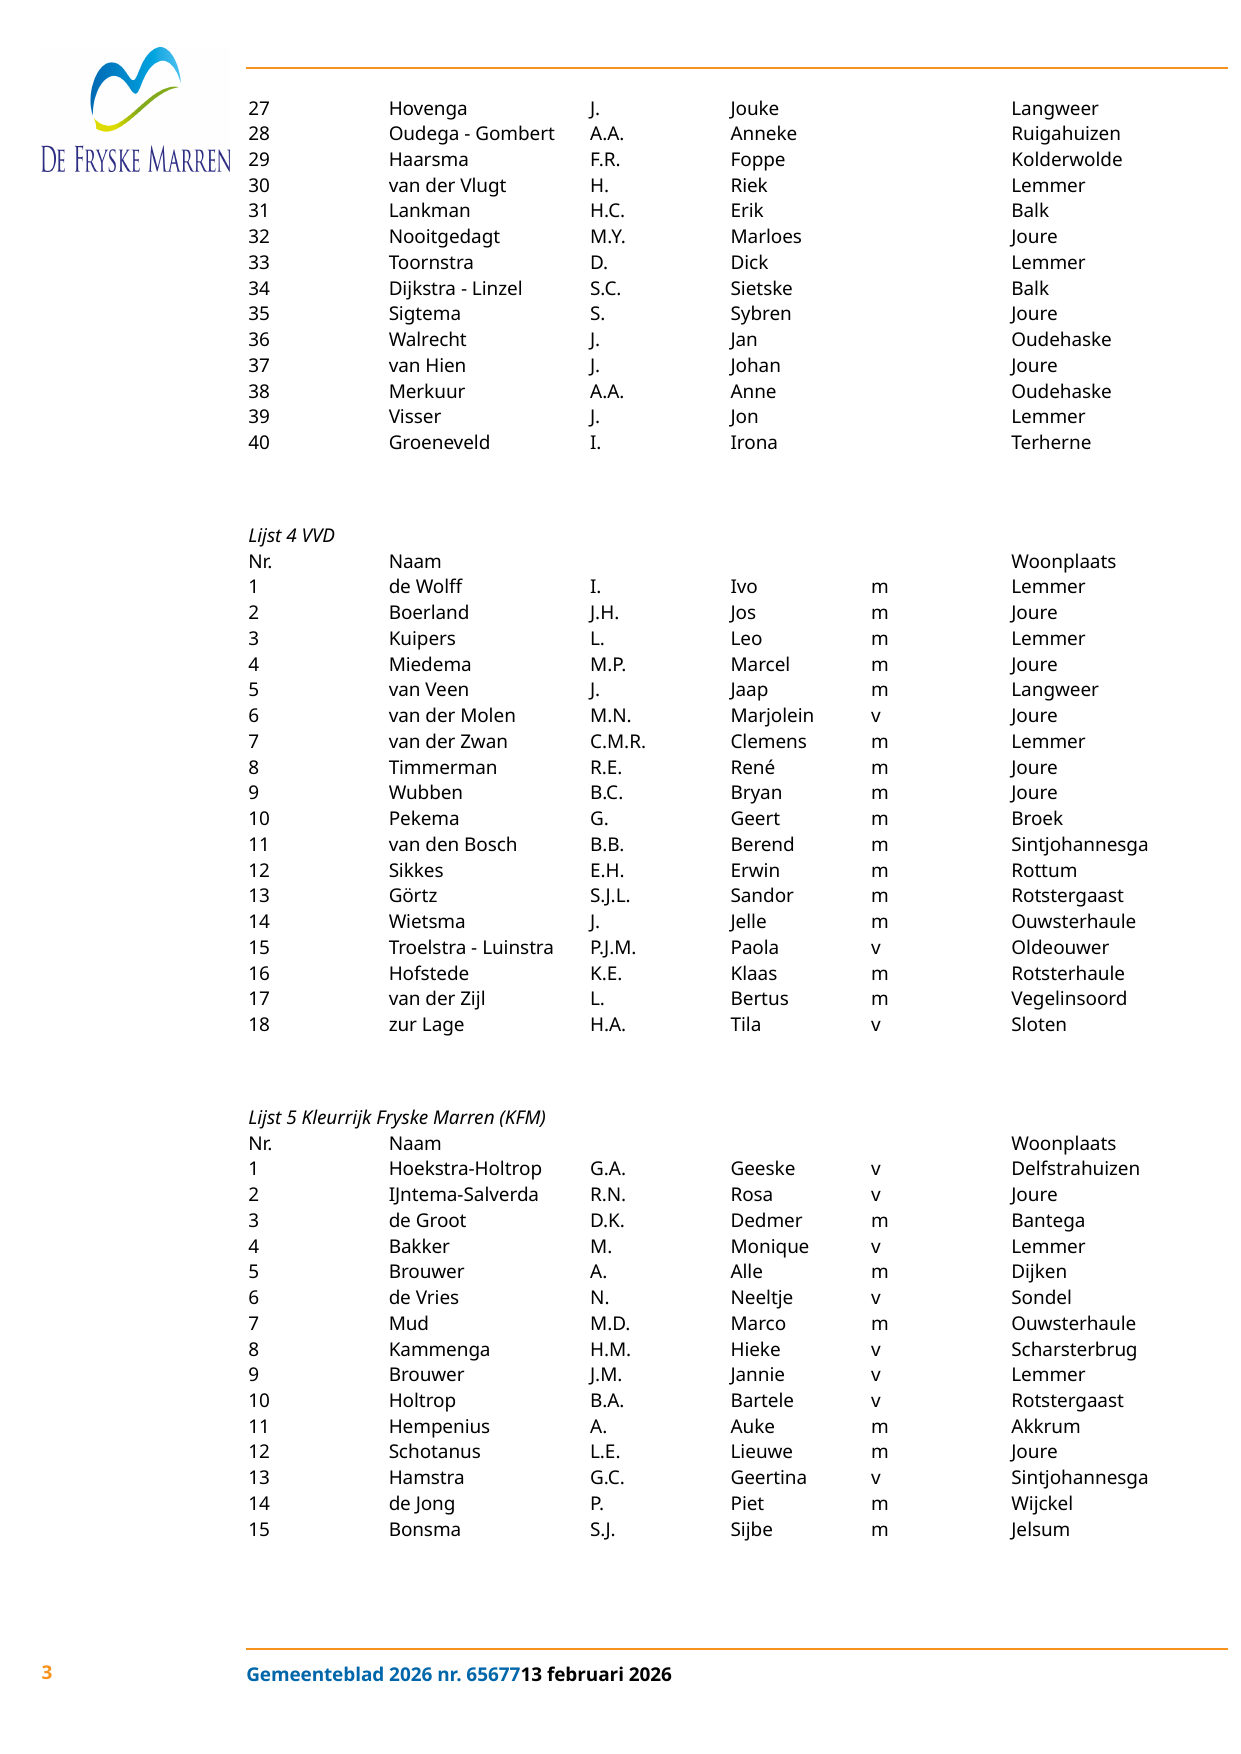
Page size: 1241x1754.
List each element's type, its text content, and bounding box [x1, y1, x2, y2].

table_cell Marcel [730, 651, 871, 677]
table_cell J. [590, 95, 730, 121]
table_cell Hoekstra-Holtrop [389, 1156, 590, 1181]
table_cell m [871, 600, 1011, 625]
table_cell Hamstra [389, 1464, 590, 1490]
table_cell v [871, 1233, 1011, 1258]
table_cell Bantega [1011, 1207, 1152, 1233]
table_cell Sintjohannesga [1011, 831, 1152, 857]
table_cell Marco [730, 1310, 871, 1336]
table_cell Akkrum [1011, 1413, 1152, 1439]
table_cell Marjolein [730, 703, 871, 728]
table_cell Langweer [1011, 95, 1152, 121]
table_cell Piet [730, 1490, 871, 1516]
table_cell P.J.M. [590, 934, 730, 960]
table_cell Lemmer [1011, 404, 1152, 429]
table_cell 12 [248, 857, 388, 882]
table_cell I. [590, 429, 730, 455]
table_cell m [871, 960, 1011, 985]
table_cell Schotanus [389, 1439, 590, 1464]
table_cell Sikkes [389, 857, 590, 882]
table_cell m [871, 1413, 1011, 1439]
picture [41, 47, 231, 172]
table_cell A. [590, 1413, 730, 1439]
table_cell R.E. [590, 754, 730, 779]
table_cell 4 [248, 1233, 388, 1258]
table_header [590, 1130, 730, 1156]
table_cell [871, 275, 1011, 301]
table_cell 29 [248, 146, 388, 172]
table_cell Visser [389, 404, 590, 429]
table_cell Bakker [389, 1233, 590, 1258]
table_cell 1 [248, 1156, 388, 1181]
table_cell [871, 352, 1011, 378]
table_cell 12 [248, 1439, 388, 1464]
table_cell Berend [730, 831, 871, 857]
table_cell L.E. [590, 1439, 730, 1464]
table_cell m [871, 908, 1011, 934]
table_cell Jaap [730, 677, 871, 702]
table_header [871, 548, 1011, 574]
table_cell m [871, 677, 1011, 702]
table_cell 15 [248, 1516, 388, 1542]
table_cell Monique [730, 1233, 871, 1258]
table_cell 10 [248, 1387, 388, 1413]
table_cell v [871, 1181, 1011, 1207]
table_cell 2 [248, 1181, 388, 1207]
table_header [871, 1130, 1011, 1156]
table_cell Sloten [1011, 1011, 1152, 1037]
table_cell v [871, 1387, 1011, 1413]
table_cell v [871, 703, 1011, 728]
table_cell 31 [248, 198, 388, 223]
table_cell Joure [1011, 600, 1152, 625]
table_cell E.H. [590, 857, 730, 882]
table_cell van Hien [389, 352, 590, 378]
table_cell Oudega - Gombert [389, 121, 590, 146]
table_cell M.D. [590, 1310, 730, 1336]
table_cell m [871, 728, 1011, 754]
table_cell 30 [248, 172, 388, 198]
table_cell v [871, 1464, 1011, 1490]
table_cell Anne [730, 378, 871, 403]
table_cell de Jong [389, 1490, 590, 1516]
table_cell Rotsterhaule [1011, 960, 1152, 985]
table_cell Alle [730, 1259, 871, 1284]
table_cell Ouwsterhaule [1011, 1310, 1152, 1336]
table_cell S.J. [590, 1516, 730, 1542]
table_cell Rottum [1011, 857, 1152, 882]
table_cell van den Bosch [389, 831, 590, 857]
table_cell Oldeouwer [1011, 934, 1152, 960]
table_cell Lankman [389, 198, 590, 223]
table_cell Sigtema [389, 301, 590, 326]
table_cell Joure [1011, 754, 1152, 779]
table_cell [871, 95, 1011, 121]
table_cell v [871, 1284, 1011, 1310]
table_cell Groeneveld [389, 429, 590, 455]
table_cell 6 [248, 703, 388, 728]
table_cell S.J.L. [590, 883, 730, 908]
table_cell Wubben [389, 780, 590, 805]
table_cell [871, 224, 1011, 249]
table_cell Hieke [730, 1336, 871, 1361]
table_cell 8 [248, 1336, 388, 1361]
table_cell D.K. [590, 1207, 730, 1233]
table_cell [871, 326, 1011, 352]
table_cell Sybren [730, 301, 871, 326]
table_cell Geert [730, 805, 871, 831]
table_cell [871, 146, 1011, 172]
table_cell 7 [248, 1310, 388, 1336]
table_cell A. [590, 1259, 730, 1284]
table_cell 8 [248, 754, 388, 779]
table_cell m [871, 1490, 1011, 1516]
table_cell Lemmer [1011, 574, 1152, 599]
text Lijst 4 VVD [248, 522, 1152, 548]
table_cell G.A. [590, 1156, 730, 1181]
table_header [730, 548, 871, 574]
table_cell Haarsma [389, 146, 590, 172]
table_cell Kuipers [389, 625, 590, 651]
table_cell Wijckel [1011, 1490, 1152, 1516]
table_cell 27 [248, 95, 388, 121]
table_cell Johan [730, 352, 871, 378]
table_cell Holtrop [389, 1387, 590, 1413]
table_cell Rosa [730, 1181, 871, 1207]
table_cell 15 [248, 934, 388, 960]
table_cell B.C. [590, 780, 730, 805]
table_cell Troelstra - Luinstra [389, 934, 590, 960]
table_cell Dedmer [730, 1207, 871, 1233]
table_cell Joure [1011, 352, 1152, 378]
table_cell 1 [248, 574, 388, 599]
table_cell A.A. [590, 121, 730, 146]
table_cell Oudehaske [1011, 378, 1152, 403]
table_cell Auke [730, 1413, 871, 1439]
table_cell Bryan [730, 780, 871, 805]
table_cell Walrecht [389, 326, 590, 352]
table_header Woonplaats [1011, 548, 1152, 574]
table_cell H. [590, 172, 730, 198]
table_cell 17 [248, 985, 388, 1011]
table_cell G. [590, 805, 730, 831]
table_cell M. [590, 1233, 730, 1258]
table_cell Kammenga [389, 1336, 590, 1361]
table_cell 3 [248, 1207, 388, 1233]
table_cell Neeltje [730, 1284, 871, 1310]
table_cell Jon [730, 404, 871, 429]
table_cell 5 [248, 677, 388, 702]
table_cell de Wolff [389, 574, 590, 599]
table_cell Oudehaske [1011, 326, 1152, 352]
table_cell Lemmer [1011, 625, 1152, 651]
table_cell Kolderwolde [1011, 146, 1152, 172]
table_cell Boerland [389, 600, 590, 625]
table_cell Tila [730, 1011, 871, 1037]
table_cell Balk [1011, 198, 1152, 223]
table_cell 28 [248, 121, 388, 146]
table_cell Broek [1011, 805, 1152, 831]
table_header Nr. [248, 1130, 388, 1156]
table_cell Marloes [730, 224, 871, 249]
table_cell F.R. [590, 146, 730, 172]
table_cell Toornstra [389, 249, 590, 275]
table_cell Mud [389, 1310, 590, 1336]
table_cell [871, 404, 1011, 429]
table_cell J. [590, 404, 730, 429]
table_cell v [871, 1336, 1011, 1361]
table_cell Jouke [730, 95, 871, 121]
table_cell IJntema-Salverda [389, 1181, 590, 1207]
table_cell B.B. [590, 831, 730, 857]
table_cell L. [590, 625, 730, 651]
table_cell Terherne [1011, 429, 1152, 455]
table_cell m [871, 1207, 1011, 1233]
table_cell Jelsum [1011, 1516, 1152, 1542]
table_cell m [871, 1310, 1011, 1336]
table_cell Lemmer [1011, 1233, 1152, 1258]
table_cell [871, 121, 1011, 146]
table_cell van der Molen [389, 703, 590, 728]
table_cell 7 [248, 728, 388, 754]
table_header [730, 1130, 871, 1156]
table_cell 6 [248, 1284, 388, 1310]
table_cell Pekema [389, 805, 590, 831]
table_cell Sintjohannesga [1011, 1464, 1152, 1490]
table_cell Rotstergaast [1011, 1387, 1152, 1413]
table_cell 13 [248, 883, 388, 908]
table_cell Joure [1011, 224, 1152, 249]
table_cell Irona [730, 429, 871, 455]
table_cell Lemmer [1011, 1361, 1152, 1387]
table_cell Sandor [730, 883, 871, 908]
table_cell m [871, 1439, 1011, 1464]
table_cell Miedema [389, 651, 590, 677]
table_cell m [871, 883, 1011, 908]
table_cell Lemmer [1011, 728, 1152, 754]
table_cell Erwin [730, 857, 871, 882]
table_cell Dick [730, 249, 871, 275]
table_cell Ivo [730, 574, 871, 599]
table_cell m [871, 625, 1011, 651]
table_cell v [871, 934, 1011, 960]
table_cell J. [590, 677, 730, 702]
table_cell Sondel [1011, 1284, 1152, 1310]
table_cell Langweer [1011, 677, 1152, 702]
table_cell L. [590, 985, 730, 1011]
table_cell Scharsterbrug [1011, 1336, 1152, 1361]
table_cell m [871, 651, 1011, 677]
table_cell Hofstede [389, 960, 590, 985]
table_cell H.M. [590, 1336, 730, 1361]
table_cell Foppe [730, 146, 871, 172]
table_cell Jan [730, 326, 871, 352]
table_header Woonplaats [1011, 1130, 1152, 1156]
table_cell Rotstergaast [1011, 883, 1152, 908]
table_cell 9 [248, 1361, 388, 1387]
table_cell I. [590, 574, 730, 599]
table_cell René [730, 754, 871, 779]
table_cell 10 [248, 805, 388, 831]
table_cell Jannie [730, 1361, 871, 1387]
table_cell [871, 429, 1011, 455]
table_header Naam [389, 548, 590, 574]
table_cell de Vries [389, 1284, 590, 1310]
table_cell Bartele [730, 1387, 871, 1413]
table_cell van der Zijl [389, 985, 590, 1011]
table_cell Nooitgedagt [389, 224, 590, 249]
table_cell Joure [1011, 1181, 1152, 1207]
table_cell 32 [248, 224, 388, 249]
table_cell S. [590, 301, 730, 326]
table_cell Joure [1011, 1439, 1152, 1464]
table_cell 34 [248, 275, 388, 301]
table_cell Sietske [730, 275, 871, 301]
table_cell Wietsma [389, 908, 590, 934]
table_cell R.N. [590, 1181, 730, 1207]
table_cell Joure [1011, 651, 1152, 677]
table_cell 36 [248, 326, 388, 352]
text Lijst 5 Kleurrijk Fryske Marren (KFM) [248, 1104, 1152, 1130]
table_cell Dijken [1011, 1259, 1152, 1284]
table_cell Joure [1011, 780, 1152, 805]
table_cell Brouwer [389, 1259, 590, 1284]
table_cell J.M. [590, 1361, 730, 1387]
table_header Naam [389, 1130, 590, 1156]
table_cell m [871, 780, 1011, 805]
table_cell v [871, 1361, 1011, 1387]
table_cell 39 [248, 404, 388, 429]
table_cell zur Lage [389, 1011, 590, 1037]
table_cell van der Zwan [389, 728, 590, 754]
table_cell m [871, 857, 1011, 882]
table_cell Joure [1011, 703, 1152, 728]
table_cell Dijkstra - Linzel [389, 275, 590, 301]
table_cell N. [590, 1284, 730, 1310]
table_cell Geeske [730, 1156, 871, 1181]
table_cell Paola [730, 934, 871, 960]
table_cell m [871, 1259, 1011, 1284]
table_cell 16 [248, 960, 388, 985]
table_cell B.A. [590, 1387, 730, 1413]
table_cell [871, 198, 1011, 223]
table_cell J. [590, 352, 730, 378]
table_cell Ruigahuizen [1011, 121, 1152, 146]
table_cell Clemens [730, 728, 871, 754]
table_cell Hempenius [389, 1413, 590, 1439]
table_cell Hovenga [389, 95, 590, 121]
table_cell m [871, 1516, 1011, 1542]
table_header [590, 548, 730, 574]
table_cell Geertina [730, 1464, 871, 1490]
table_cell J. [590, 326, 730, 352]
table_cell [871, 249, 1011, 275]
table_cell 9 [248, 780, 388, 805]
table_cell 37 [248, 352, 388, 378]
table_cell H.C. [590, 198, 730, 223]
table_cell 11 [248, 831, 388, 857]
table_cell [871, 172, 1011, 198]
table_cell Anneke [730, 121, 871, 146]
table_cell 13 [248, 1464, 388, 1490]
table_cell Lemmer [1011, 172, 1152, 198]
table_cell C.M.R. [590, 728, 730, 754]
table_cell J. [590, 908, 730, 934]
table_cell Balk [1011, 275, 1152, 301]
table_cell m [871, 574, 1011, 599]
table_cell m [871, 831, 1011, 857]
table_cell M.Y. [590, 224, 730, 249]
table_cell Leo [730, 625, 871, 651]
table_cell v [871, 1156, 1011, 1181]
table_cell 35 [248, 301, 388, 326]
table_cell M.P. [590, 651, 730, 677]
table_cell G.C. [590, 1464, 730, 1490]
table_cell Delfstrahuizen [1011, 1156, 1152, 1181]
table_cell A.A. [590, 378, 730, 403]
table_cell 33 [248, 249, 388, 275]
table_cell Görtz [389, 883, 590, 908]
table_cell S.C. [590, 275, 730, 301]
table_cell [871, 378, 1011, 403]
table_cell Jelle [730, 908, 871, 934]
table_cell 5 [248, 1259, 388, 1284]
table_cell 38 [248, 378, 388, 403]
table_cell Klaas [730, 960, 871, 985]
table_header Nr. [248, 548, 388, 574]
table_cell Erik [730, 198, 871, 223]
table_cell Sijbe [730, 1516, 871, 1542]
table_cell K.E. [590, 960, 730, 985]
table_cell Bonsma [389, 1516, 590, 1542]
table_cell Joure [1011, 301, 1152, 326]
table_cell P. [590, 1490, 730, 1516]
table_cell Vegelinsoord [1011, 985, 1152, 1011]
table_cell Riek [730, 172, 871, 198]
table_cell 3 [248, 625, 388, 651]
table_cell Lemmer [1011, 249, 1152, 275]
table_cell m [871, 805, 1011, 831]
table_cell de Groot [389, 1207, 590, 1233]
table_cell Merkuur [389, 378, 590, 403]
table_cell D. [590, 249, 730, 275]
table_cell Timmerman [389, 754, 590, 779]
table_cell 14 [248, 908, 388, 934]
table_cell m [871, 754, 1011, 779]
table_cell 18 [248, 1011, 388, 1037]
table_cell Brouwer [389, 1361, 590, 1387]
table_cell van Veen [389, 677, 590, 702]
table_cell H.A. [590, 1011, 730, 1037]
table_cell 11 [248, 1413, 388, 1439]
table_cell 14 [248, 1490, 388, 1516]
table_cell v [871, 1011, 1011, 1037]
table_cell 40 [248, 429, 388, 455]
table_cell Lieuwe [730, 1439, 871, 1464]
table_cell Bertus [730, 985, 871, 1011]
table_cell van der Vlugt [389, 172, 590, 198]
table_cell Ouwsterhaule [1011, 908, 1152, 934]
table_cell 4 [248, 651, 388, 677]
table_cell [871, 301, 1011, 326]
table_cell 2 [248, 600, 388, 625]
table_cell Jos [730, 600, 871, 625]
table_cell M.N. [590, 703, 730, 728]
table_cell m [871, 985, 1011, 1011]
table_cell J.H. [590, 600, 730, 625]
